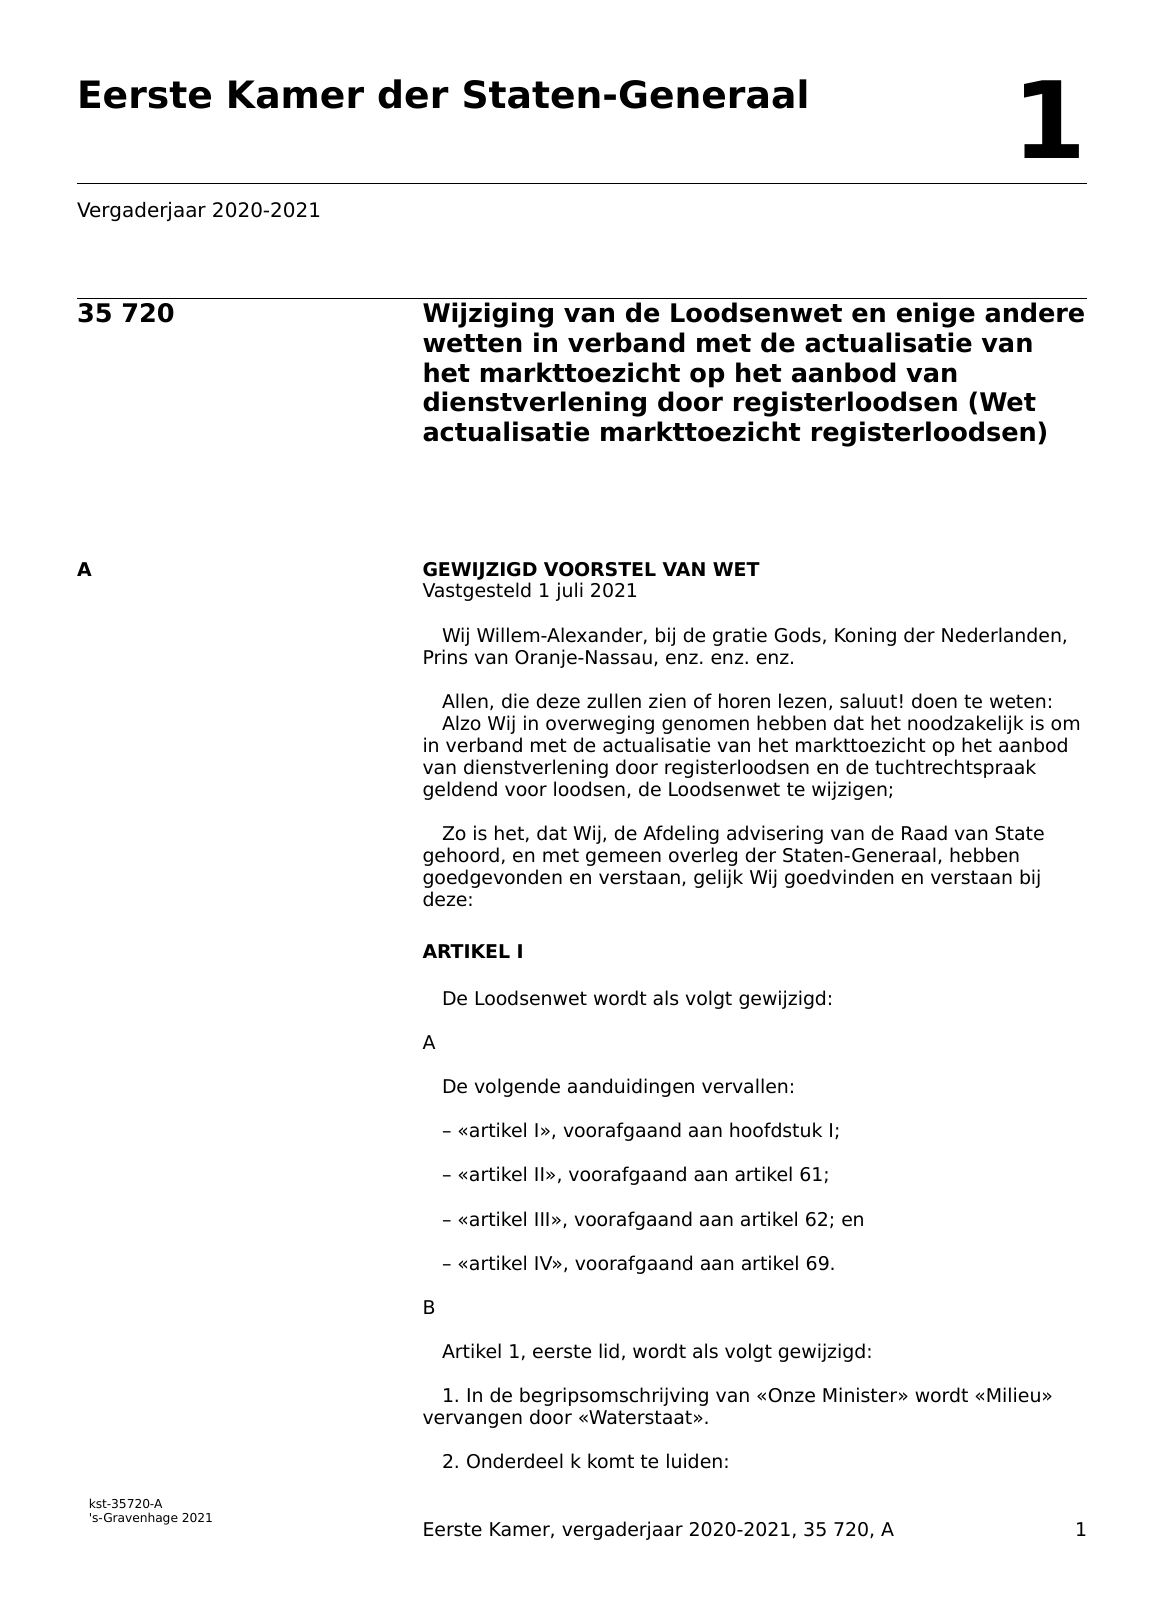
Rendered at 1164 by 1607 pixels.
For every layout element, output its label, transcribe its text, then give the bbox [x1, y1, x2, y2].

text – «artikel I», voorafgaand aan hoofdstuk I; [422, 1120, 1087, 1142]
text – «artikel IV», voorafgaand aan artikel 69. [422, 1253, 1087, 1275]
text Zo is het, dat Wij, de Afdeling advisering van de Raad van State gehoord, en met gemeen overleg der Staten-Generaal, hebben goedgevonden en verstaan, gelijk Wij goedvinden en verstaan bij deze: [422, 823, 1087, 911]
text Allen, die deze zullen zien of horen lezen, saluut! doen te weten: [422, 691, 1087, 713]
text – «artikel II», voorafgaand aan artikel 61; [422, 1164, 1087, 1186]
text B [422, 1297, 1087, 1319]
text A [422, 1032, 1087, 1054]
text Artikel 1, eerste lid, wordt als volgt gewijzigd: [422, 1341, 1087, 1363]
subtitle ARTIKEL I [422, 941, 1087, 963]
text Vastgesteld 1 juli 2021 [422, 580, 1087, 602]
table_header 1 [886, 59, 1087, 183]
text De volgende aanduidingen vervallen: [422, 1076, 1087, 1098]
text kst-35720-A [88, 1497, 323, 1511]
subtitle A GEWIJZIGD VOORSTEL VAN WET [77, 558, 1087, 580]
text De Loodsenwet wordt als volgt gewijzigd: [422, 988, 1087, 1010]
text Alzo Wij in overweging genomen hebben dat het noodzakelijk is om in verband met de actualisatie van het markttoezicht op het aanbod van dienstverlening door registerloodsen en de tuchtrechtspraak geldend voor loodsen, de Loodsenwet te wijzigen; [422, 713, 1087, 801]
text 's-Gravenhage 2021 [88, 1511, 323, 1525]
table_cell Vergaderjaar 2020-2021 [77, 184, 1087, 298]
text 1. In de begripsomschrijving van «Onze Minister» wordt «Milieu» vervangen door «Waterstaat». [422, 1385, 1087, 1429]
table_header Eerste Kamer der Staten-Generaal [77, 59, 886, 183]
subtitle 35 720 Wijziging van de Loodsenwet en enige andere wetten in verband met de actualisatie van het markttoezicht op het aanbod van dienstverlening door registerloodsen (Wet actualisatie markttoezicht registerloodsen) [77, 299, 1087, 447]
text Wij Willem-Alexander, bij de gratie Gods, Koning der Nederlanden, Prins van Oranje-Nassau, enz. enz. enz. [422, 624, 1087, 668]
text 2. Onderdeel k komt te luiden: [422, 1451, 1087, 1473]
text – «artikel III», voorafgaand aan artikel 62; en [422, 1208, 1087, 1231]
